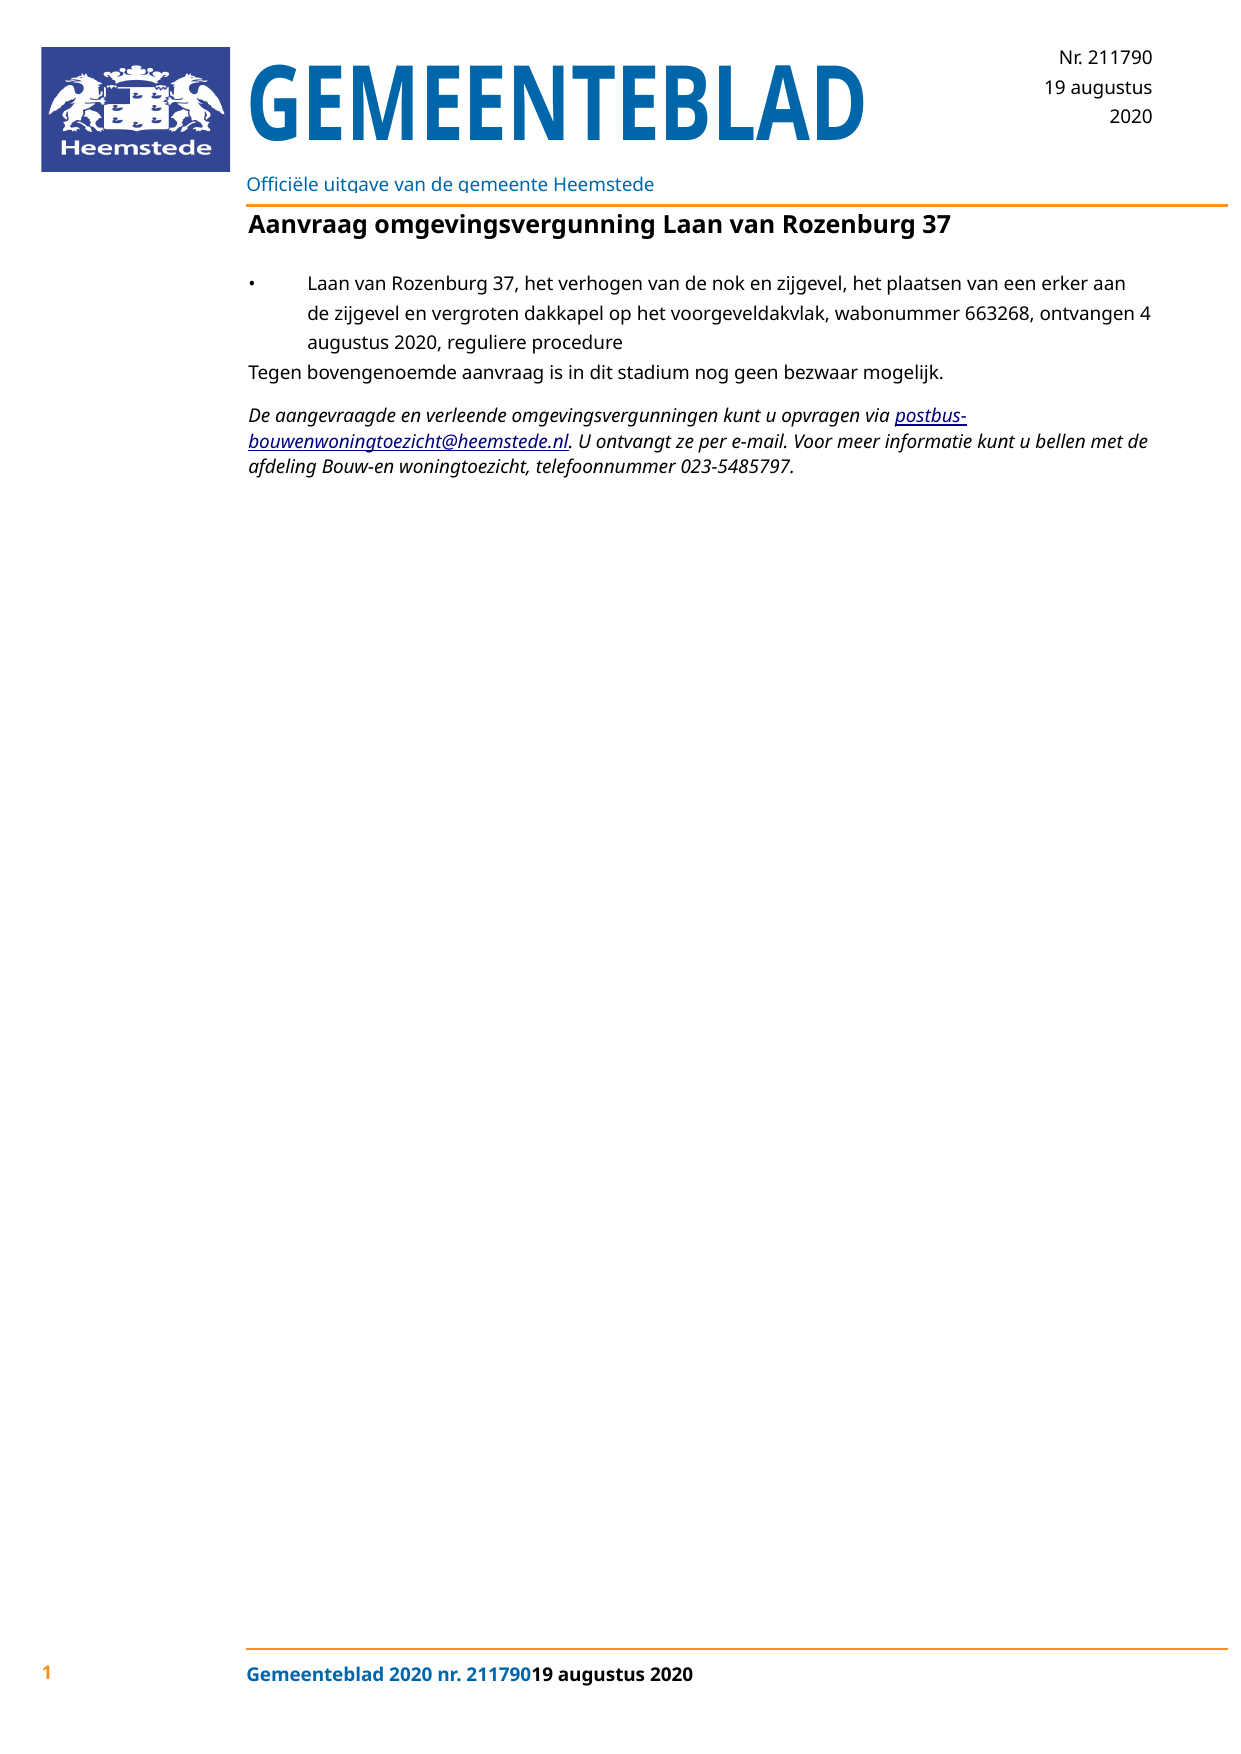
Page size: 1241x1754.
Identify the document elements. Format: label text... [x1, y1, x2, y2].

text Tegen bovengenoemde aanvraag is in dit stadium nog geen bezwaar mogelijk. [248, 359, 1152, 385]
picture [41, 47, 231, 172]
text Aanvraag omgevingsvergunning Laan van Rozenburg 37 [248, 207, 1152, 241]
text De aangevraagde en verleende omgevingsvergunningen kunt u opvragen via postbus-bouwenwoningtoezicht@heemstede.nl. U ontvangt ze per e-mail. Voor meer informatie kunt u bellen met de afdeling Bouw-en woningtoezicht, telefoonnummer 023-5485797. [248, 402, 1152, 479]
list Laan van Rozenburg 37, het verhogen van de nok en zijgevel, het plaatsen van een erker aan de zijgevel en vergroten dakkapel op het voorgeveldakvlak, wabonummer 663268, ontvangen 4 augustus 2020, reguliere procedure [248, 270, 1152, 355]
